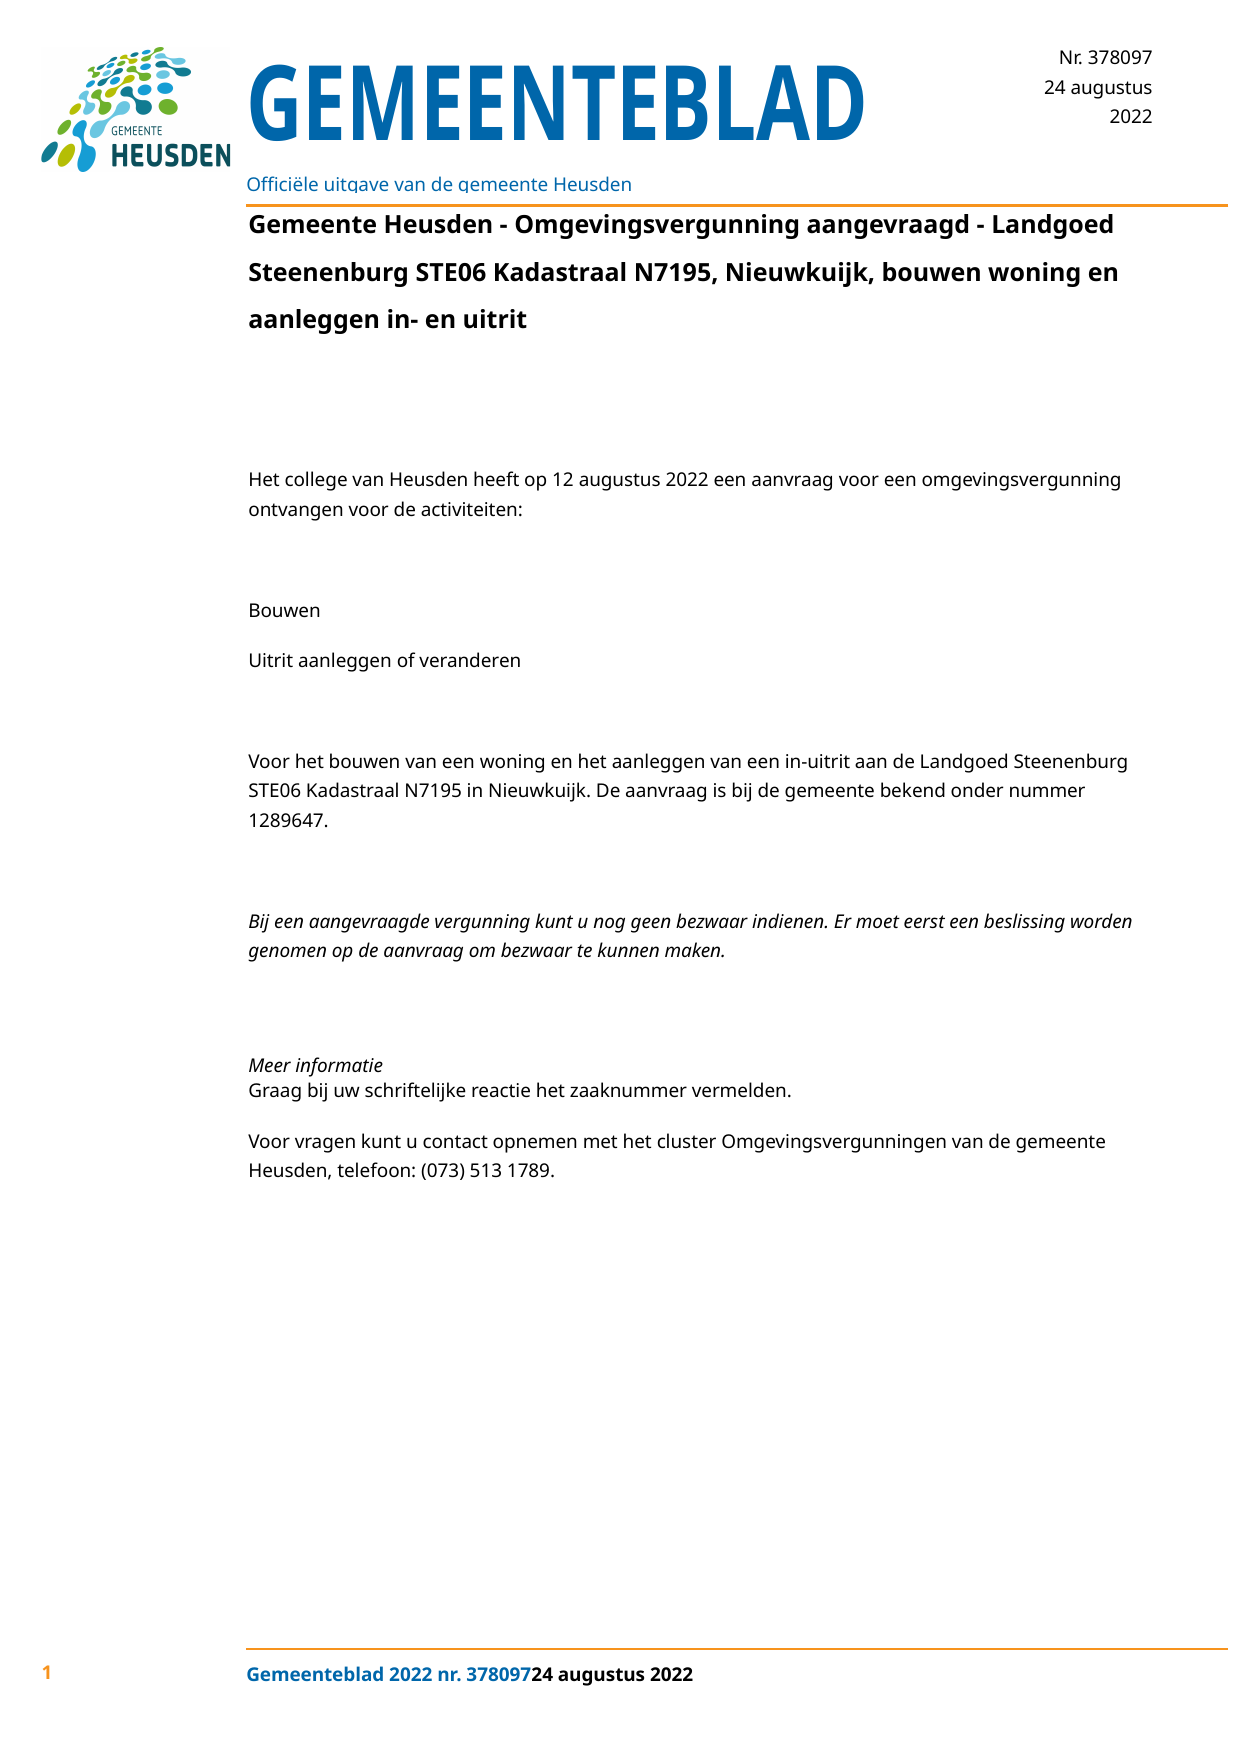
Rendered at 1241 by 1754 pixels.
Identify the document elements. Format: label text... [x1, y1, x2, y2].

text Bij een aangevraagde vergunning kunt u nog geen bezwaar indienen. Er moet eerst een beslissing worden genomen op de aanvraag om bezwaar te kunnen maken. [248, 908, 1152, 963]
text Graag bij uw schriftelijke reactie het zaaknummer vermelden. [248, 1078, 1152, 1103]
text Uitrit aanleggen of veranderen [248, 647, 1152, 673]
text Gemeente Heusden - Omgevingsvergunning aangevraagd - Landgoed Steenenburg STE06 Kadastraal N7195, Nieuwkuijk, bouwen woning en aanleggen in- en uitrit [248, 207, 1152, 336]
text Voor vragen kunt u contact opnemen met het cluster Omgevingsvergunningen van de gemeente Heusden, telefoon: (073) 513 1789. [248, 1128, 1152, 1183]
text Bouwen [248, 597, 1152, 622]
picture [41, 47, 231, 172]
text Het college van Heusden heeft op 12 augustus 2022 een aanvraag voor een omgevingsvergunning ontvangen voor de activiteiten: [248, 466, 1152, 522]
text Voor het bouwen van een woning en het aanleggen van een in-uitrit aan de Landgoed Steenenburg STE06 Kadastraal N7195 in Nieuwkuijk. De aanvraag is bij de gemeente bekend onder nummer 1289647. [248, 748, 1152, 833]
text Meer informatie [248, 1052, 1152, 1078]
